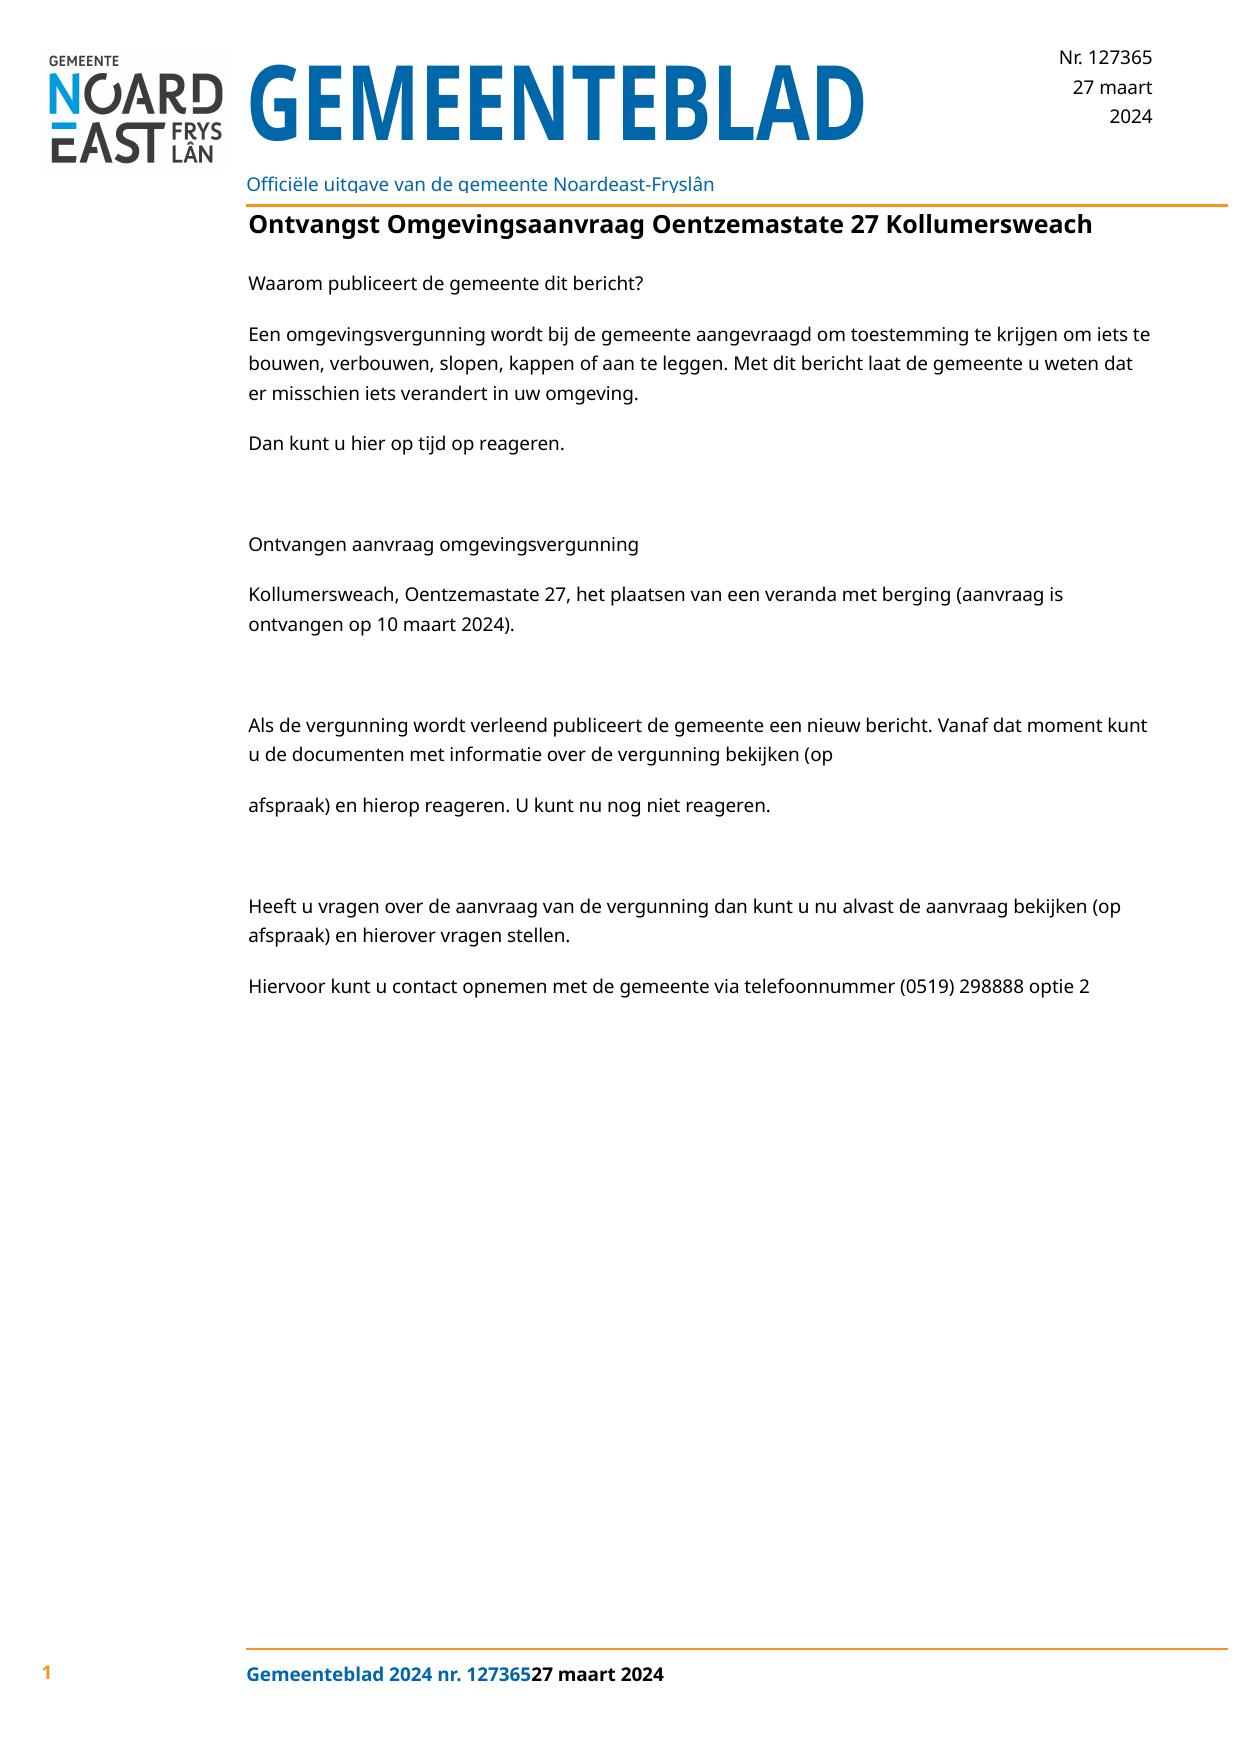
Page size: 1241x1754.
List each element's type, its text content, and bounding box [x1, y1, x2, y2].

text Kollumersweach, Oentzemastate 27, het plaatsen van een veranda met berging (aanvraag is ontvangen op 10 maart 2024). [248, 582, 1152, 637]
text Hiervoor kunt u contact opnemen met de gemeente via telefoonnummer (0519) 298888 optie 2 [248, 973, 1152, 998]
text Ontvangen aanvraag omgevingsvergunning [248, 531, 1152, 557]
text Als de vergunning wordt verleend publiceert de gemeente een nieuw bericht. Vanaf dat moment kunt u de documenten met informatie over de vergunning bekijken (op [248, 712, 1152, 767]
text Een omgevingsvergunning wordt bij de gemeente aangevraagd om toestemming te krijgen om iets te bouwen, verbouwen, slopen, kappen of aan te leggen. Met dit bericht laat de gemeente u weten dat er misschien iets verandert in uw omgeving. [248, 321, 1152, 406]
picture [41, 47, 231, 172]
text Dan kunt u hier op tijd op reageren. [248, 430, 1152, 456]
text Waarom publiceert de gemeente dit bericht? [248, 270, 1152, 296]
text Ontvangst Omgevingsaanvraag Oentzemastate 27 Kollumersweach [248, 207, 1152, 241]
text afspraak) en hierop reageren. U kunt nu nog niet reageren. [248, 792, 1152, 818]
text Heeft u vragen over de aanvraag van de vergunning dan kunt u nu alvast de aanvraag bekijken (op afspraak) en hierover vragen stellen. [248, 893, 1152, 948]
